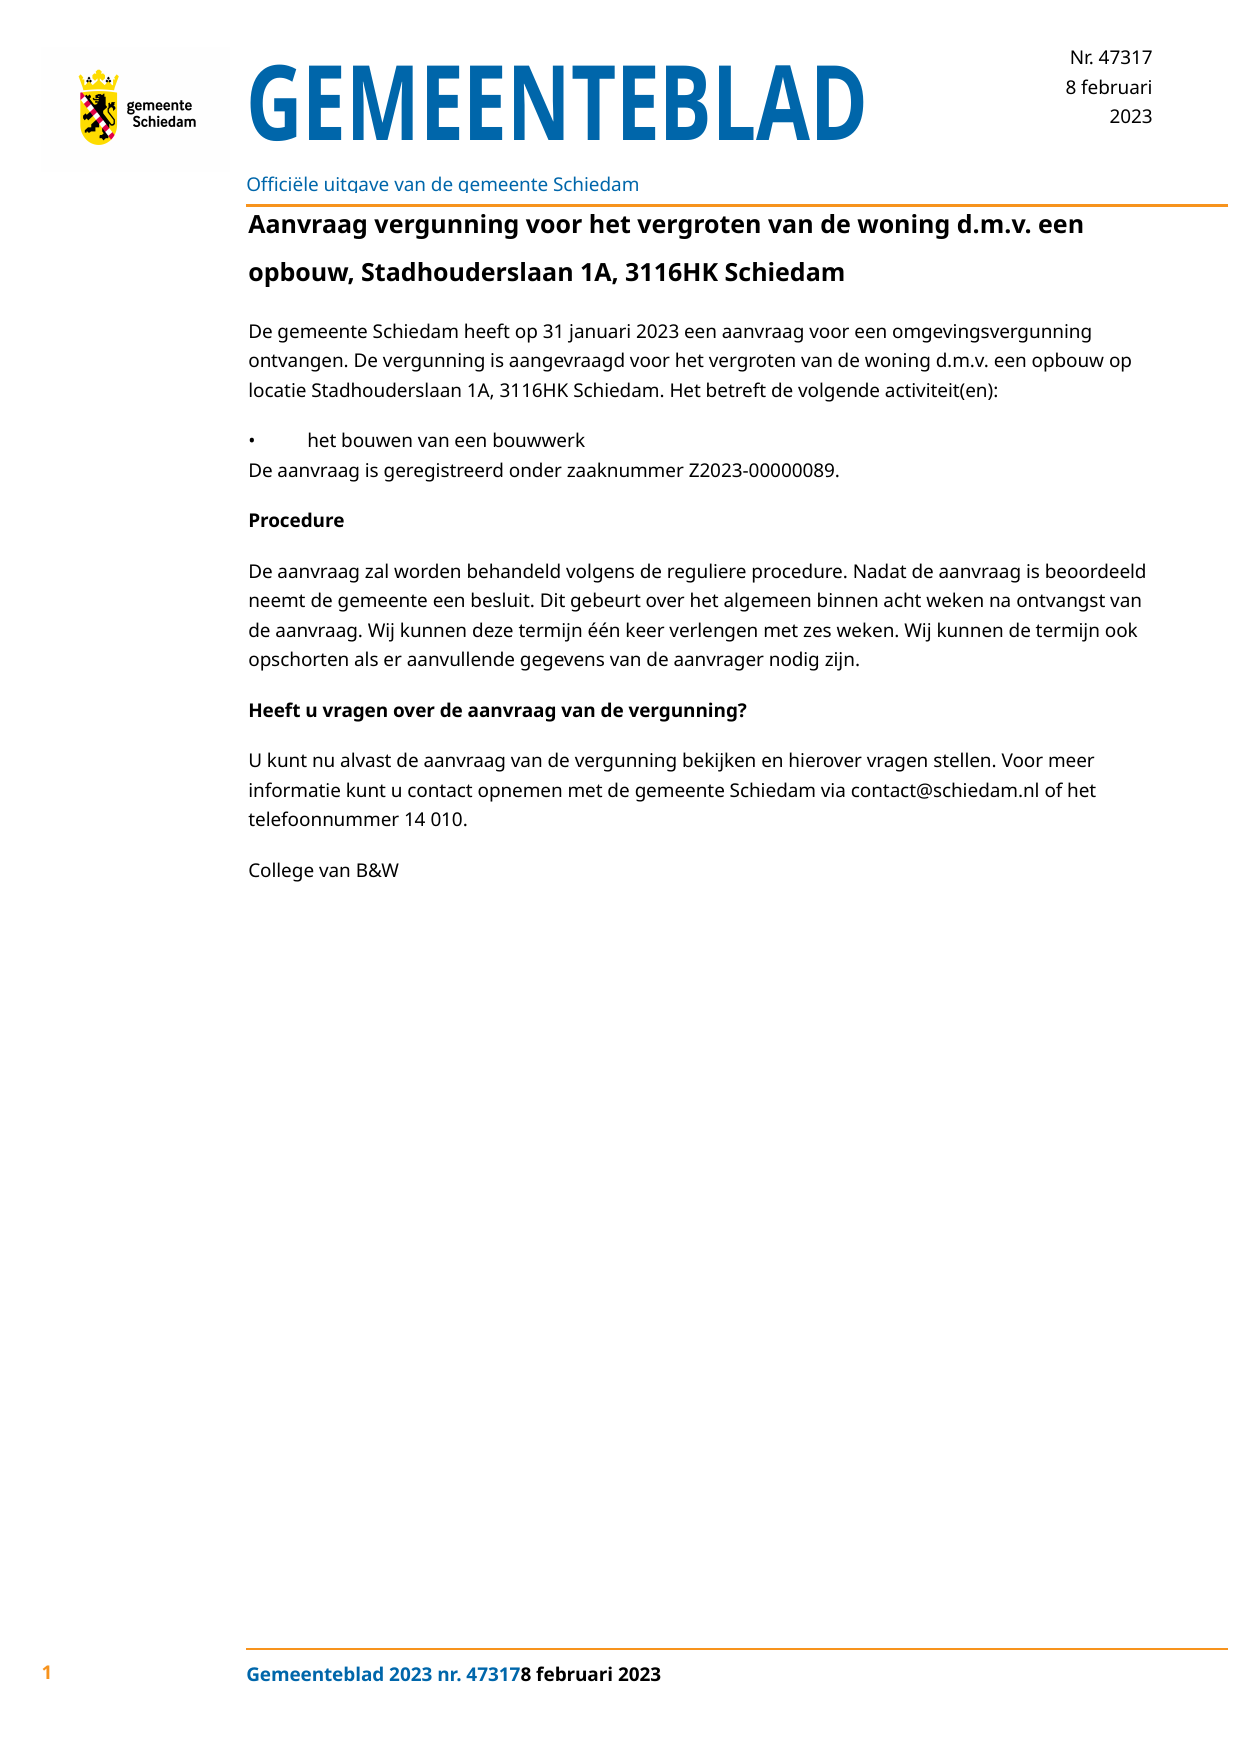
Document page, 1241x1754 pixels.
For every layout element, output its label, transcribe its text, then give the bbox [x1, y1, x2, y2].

text Heeft u vragen over de aanvraag van de vergunning? [248, 697, 1152, 723]
text College van B&W [248, 857, 1152, 883]
text Procedure [248, 507, 1152, 533]
list het bouwen van een bouwwerk [248, 427, 1152, 453]
picture [41, 47, 231, 172]
text De aanvraag zal worden behandeld volgens de reguliere procedure. Nadat de aanvraag is beoordeeld neemt de gemeente een besluit. Dit gebeurt over het algemeen binnen acht weken na ontvangst van de aanvraag. Wij kunnen deze termijn één keer verlengen met zes weken. Wij kunnen de termijn ook opschorten als er aanvullende gegevens van de aanvrager nodig zijn. [248, 558, 1152, 672]
text De gemeente Schiedam heeft op 31 januari 2023 een aanvraag voor een omgevingsvergunning ontvangen. De vergunning is aangevraagd voor het vergroten van de woning d.m.v. een opbouw op locatie Stadhouderslaan 1A, 3116HK Schiedam. Het betreft de volgende activiteit(en): [248, 318, 1152, 403]
text Aanvraag vergunning voor het vergroten van de woning d.m.v. een opbouw, Stadhouderslaan 1A, 3116HK Schiedam [248, 207, 1152, 288]
text De aanvraag is geregistreerd onder zaaknummer Z2023-00000089. [248, 457, 1152, 483]
text U kunt nu alvast de aanvraag van de vergunning bekijken en hierover vragen stellen. Voor meer informatie kunt u contact opnemen met de gemeente Schiedam via contact@schiedam.nl of het telefoonnummer 14 010. [248, 747, 1152, 832]
